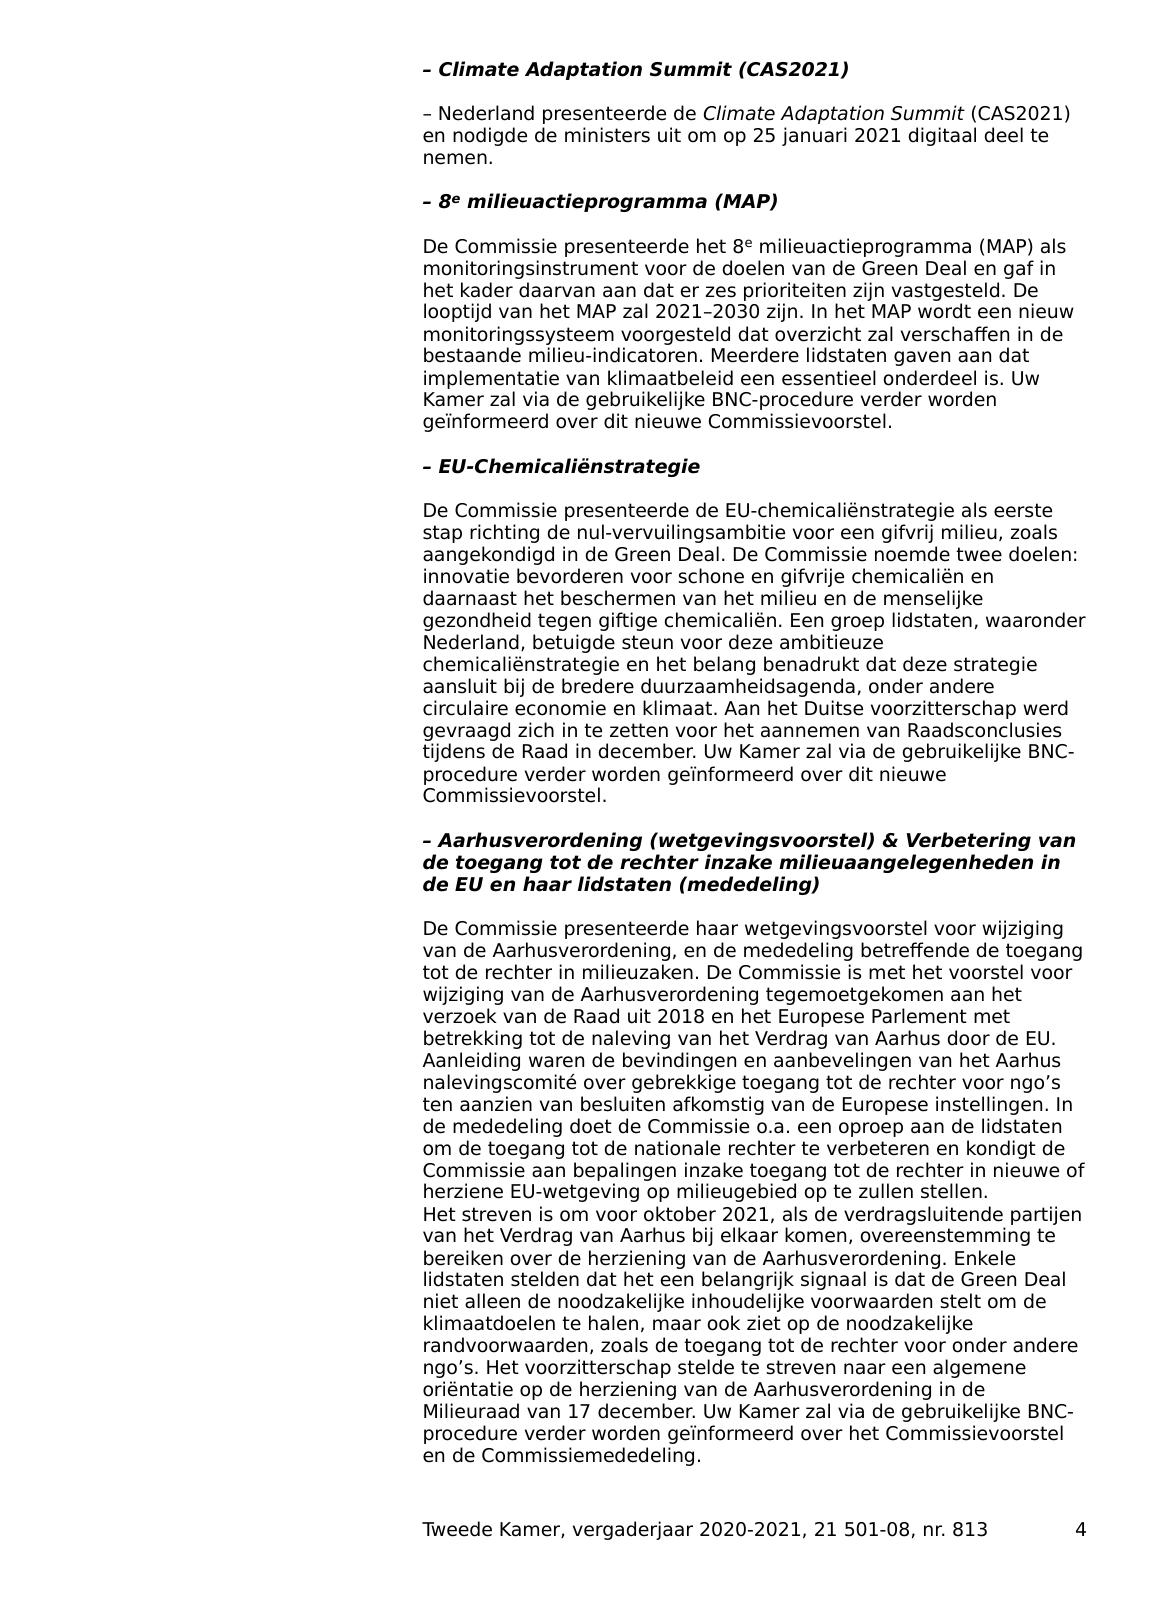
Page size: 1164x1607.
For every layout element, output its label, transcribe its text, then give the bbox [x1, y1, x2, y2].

subtitle – Aarhusverordening (wetgevingsvoorstel) & Verbetering van de toegang tot de rechter inzake milieuaangelegenheden in de EU en haar lidstaten (mededeling) [422, 829, 1087, 896]
subtitle – Climate Adaptation Summit (CAS2021) [422, 59, 1087, 81]
subtitle – 8e milieuactieprogramma (MAP) [422, 191, 1087, 213]
text De Commissie presenteerde haar wetgevingsvoorstel voor wijziging van de Aarhusverordening, en de mededeling betreffende de toegang tot de rechter in milieuzaken. De Commissie is met het voorstel voor wijziging van de Aarhusverordening tegemoetgekomen aan het verzoek van de Raad uit 2018 en het Europese Parlement met betrekking tot de naleving van het Verdrag van Aarhus door de EU. Aanleiding waren de bevindingen en aanbevelingen van het Aarhus nalevingscomité over gebrekkige toegang tot de rechter voor ngo’s ten aanzien van besluiten afkomstig van de Europese instellingen. In de mededeling doet de Commissie o.a. een oproep aan de lidstaten om de toegang tot de nationale rechter te verbeteren en kondigt de Commissie aan bepalingen inzake toegang tot de rechter in nieuwe of herziene EU-wetgeving op milieugebied op te zullen stellen. [422, 918, 1087, 1203]
subtitle – EU-Chemicaliënstrategie [422, 456, 1087, 477]
text De Commissie presenteerde de EU-chemicaliënstrategie als eerste stap richting de nul-vervuilingsambitie voor een gifvrij milieu, zoals aangekondigd in de Green Deal. De Commissie noemde twee doelen: innovatie bevorderen voor schone en gifvrije chemicaliën en daarnaast het beschermen van het milieu en de menselijke gezondheid tegen giftige chemicaliën. Een groep lidstaten, waaronder Nederland, betuigde steun voor deze ambitieuze chemicaliënstrategie en het belang benadrukt dat deze strategie aansluit bij de bredere duurzaamheidsagenda, onder andere circulaire economie en klimaat. Aan het Duitse voorzitterschap werd gevraagd zich in te zetten voor het aannemen van Raadsconclusies tijdens de Raad in december. Uw Kamer zal via de gebruikelijke BNC-procedure verder worden geïnformeerd over dit nieuwe Commissievoorstel. [422, 500, 1087, 807]
text Het streven is om voor oktober 2021, als de verdragsluitende partijen van het Verdrag van Aarhus bij elkaar komen, overeenstemming te bereiken over de herziening van de Aarhusverordening. Enkele lidstaten stelden dat het een belangrijk signaal is dat de Green Deal niet alleen de noodzakelijke inhoudelijke voorwaarden stelt om de klimaatdoelen te halen, maar ook ziet op de noodzakelijke randvoorwaarden, zoals de toegang tot de rechter voor onder andere ngo’s. Het voorzitterschap stelde te streven naar een algemene oriëntatie op de herziening van de Aarhusverordening in de Milieuraad van 17 december. Uw Kamer zal via de gebruikelijke BNC-procedure verder worden geïnformeerd over het Commissievoorstel en de Commissiemededeling. [422, 1203, 1087, 1467]
text – Nederland presenteerde de Climate Adaptation Summit (CAS2021) en nodigde de ministers uit om op 25 januari 2021 digitaal deel te nemen. [422, 103, 1087, 169]
text De Commissie presenteerde het 8e milieuactieprogramma (MAP) als monitoringsinstrument voor de doelen van de Green Deal en gaf in het kader daarvan aan dat er zes prioriteiten zijn vastgesteld. De looptijd van het MAP zal 2021–2030 zijn. In het MAP wordt een nieuw monitoringssysteem voorgesteld dat overzicht zal verschaffen in de bestaande milieu-indicatoren. Meerdere lidstaten gaven aan dat implementatie van klimaatbeleid een essentieel onderdeel is. Uw Kamer zal via de gebruikelijke BNC-procedure verder worden geïnformeerd over dit nieuwe Commissievoorstel. [422, 236, 1087, 433]
